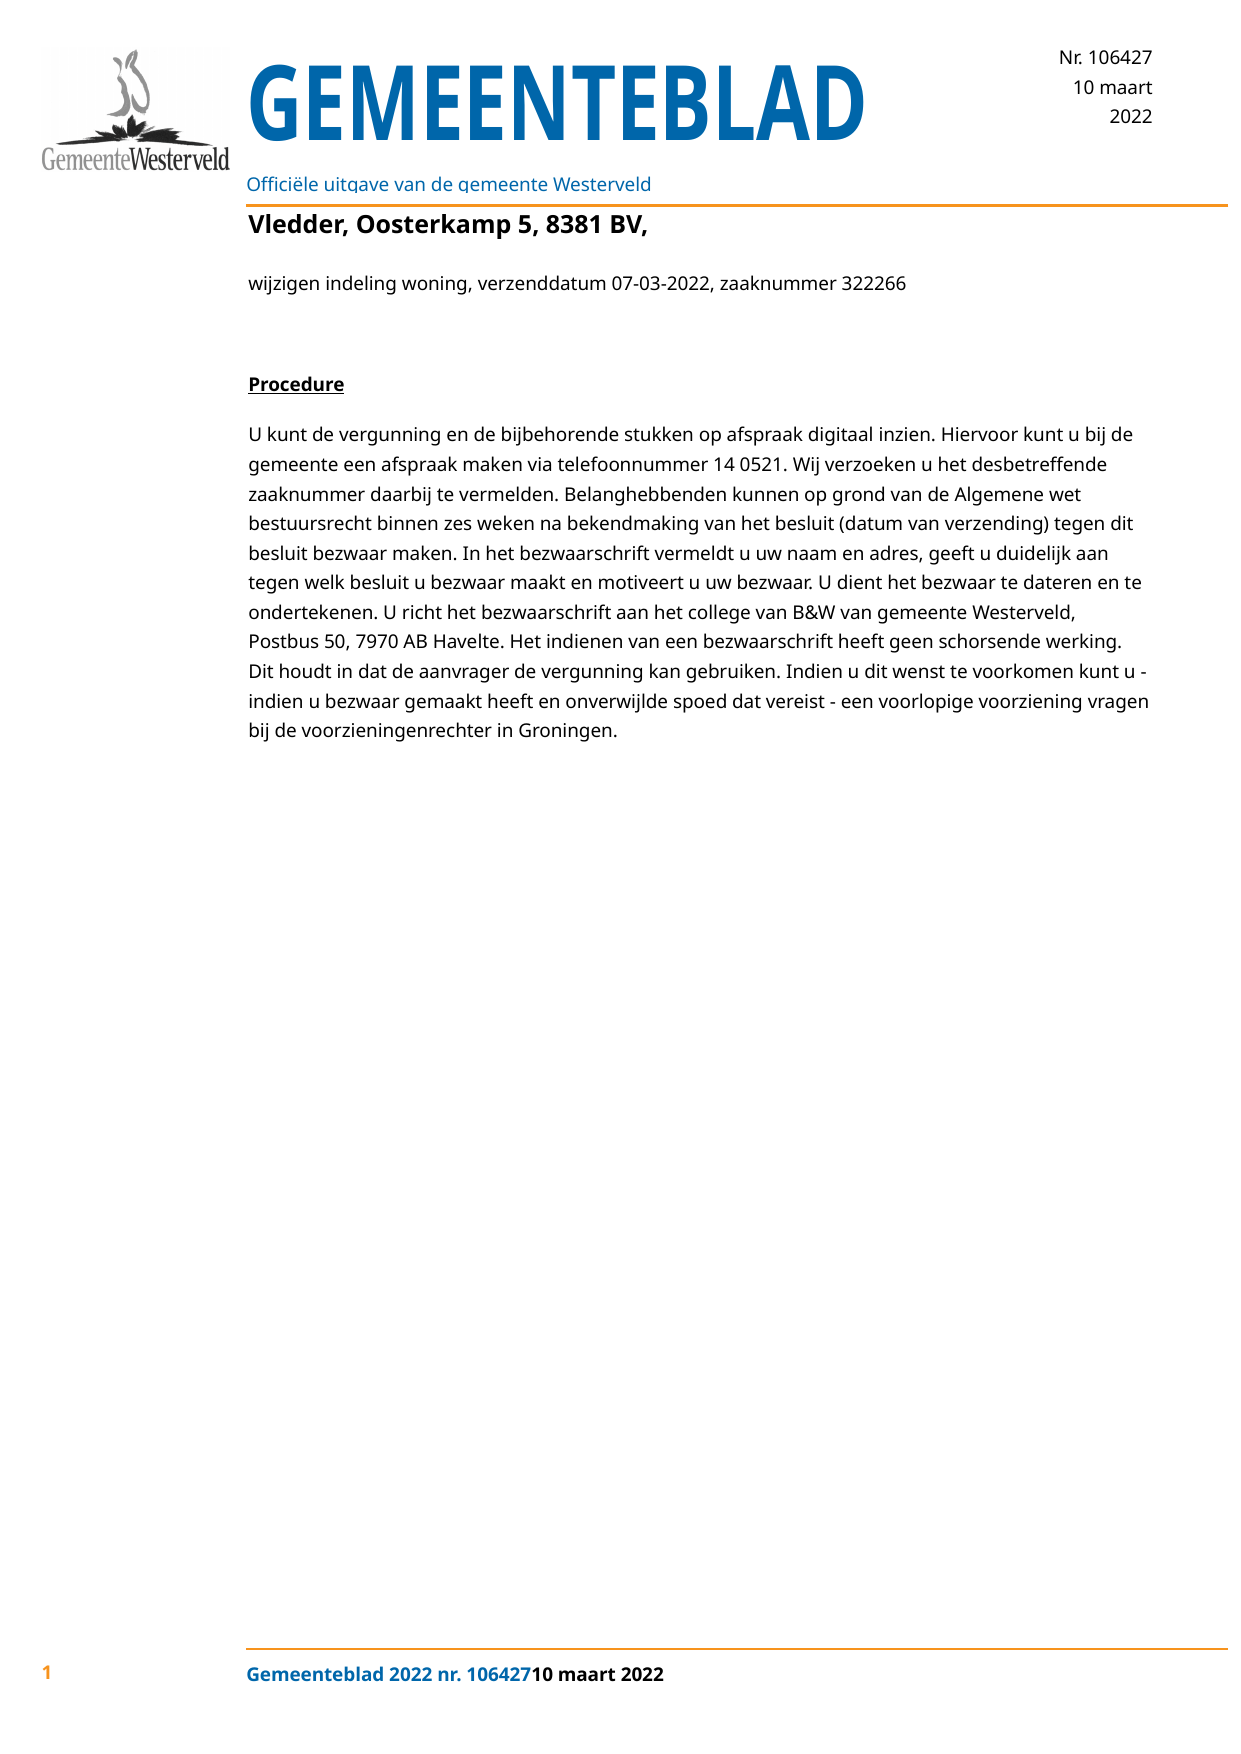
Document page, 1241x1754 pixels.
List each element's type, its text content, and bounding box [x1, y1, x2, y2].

text U kunt de vergunning en de bijbehorende stukken op afspraak digitaal inzien. Hiervoor kunt u bij de gemeente een afspraak maken via telefoonnummer 14 0521. Wij verzoeken u het desbetreffende zaaknummer daarbij te vermelden. Belanghebbenden kunnen op grond van de Algemene wet bestuursrecht binnen zes weken na bekendmaking van het besluit (datum van verzending) tegen dit besluit bezwaar maken. In het bezwaarschrift vermeldt u uw naam en adres, geeft u duidelijk aan tegen welk besluit u bezwaar maakt en motiveert u uw bezwaar. U dient het bezwaar te dateren en te ondertekenen. U richt het bezwaarschrift aan het college van B&W van gemeente Westerveld, Postbus 50, 7970 AB Havelte. Het indienen van een bezwaarschrift heeft geen schorsende werking. Dit houdt in dat de aanvrager de vergunning kan gebruiken. Indien u dit wenst te voorkomen kunt u - indien u bezwaar gemaakt heeft en onverwijlde spoed dat vereist - een voorlopige voorziening vragen bij de voorzieningenrechter in Groningen. [248, 422, 1152, 743]
text Procedure [248, 371, 1152, 397]
text wijzigen indeling woning, verzenddatum 07-03-2022, zaaknummer 322266 [248, 270, 1152, 296]
picture [41, 47, 231, 172]
text Vledder, Oosterkamp 5, 8381 BV, [248, 207, 1152, 241]
